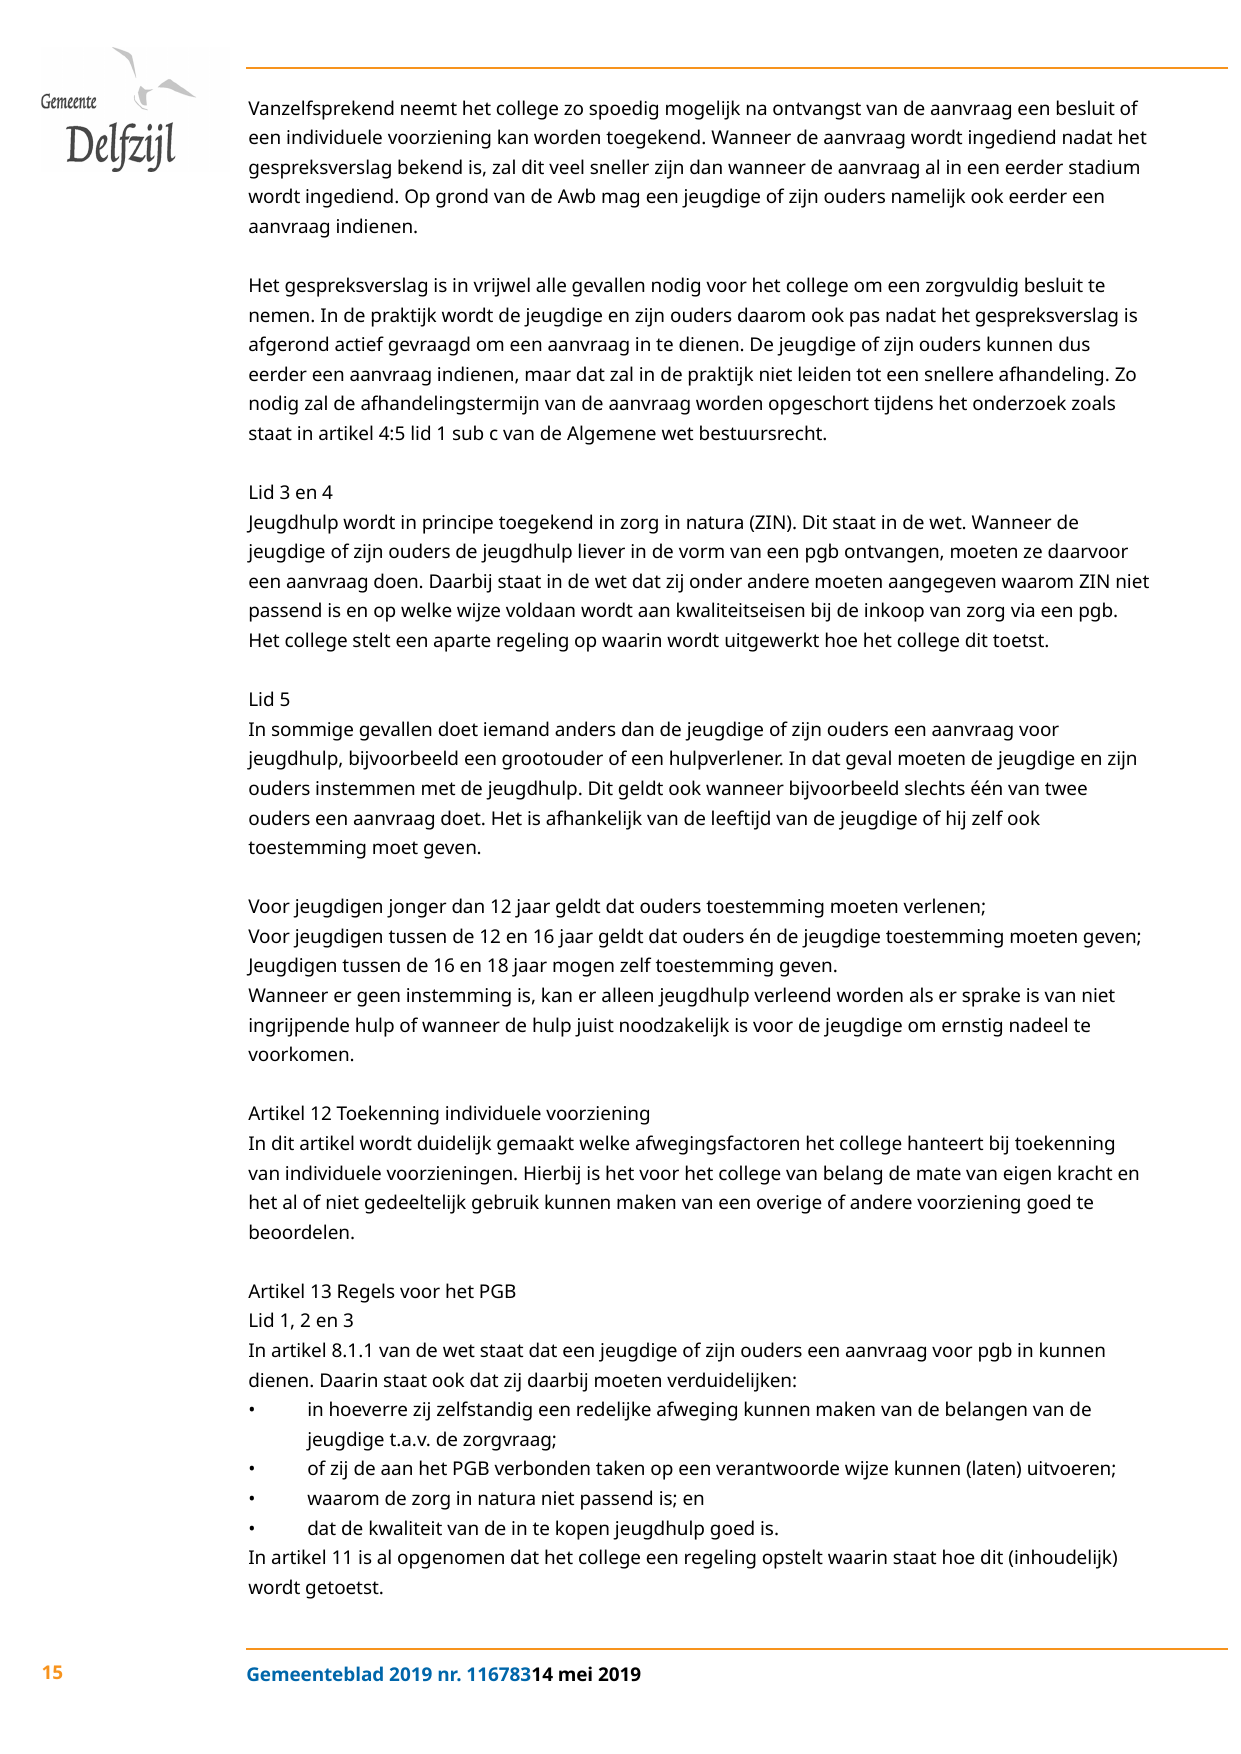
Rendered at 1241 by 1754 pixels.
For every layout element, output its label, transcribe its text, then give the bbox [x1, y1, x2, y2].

text Wanneer er geen instemming is, kan er alleen jeugdhulp verleend worden als er sprake is van niet ingrijpende hulp of wanneer de hulp juist noodzakelijk is voor de jeugdige om ernstig nadeel te voorkomen. [248, 982, 1152, 1067]
text In artikel 8.1.1 van de wet staat dat een jeugdige of zijn ouders een aanvraag voor pgb in kunnen dienen. Daarin staat ook dat zij daarbij moeten verduidelijken: [248, 1337, 1152, 1393]
text Voor jeugdigen tussen de 12 en 16 jaar geldt dat ouders én de jeugdige toestemming moeten geven; [248, 923, 1152, 949]
list dat de kwaliteit van de in te kopen jeugdhulp goed is. [248, 1515, 1152, 1541]
text Voor jeugdigen jonger dan 12 jaar geldt dat ouders toestemming moeten verlenen; [248, 893, 1152, 919]
text In sommige gevallen doet iemand anders dan de jeugdige of zijn ouders een aanvraag voor jeugdhulp, bijvoorbeeld een grootouder of een hulpverlener. In dat geval moeten de jeugdige en zijn ouders instemmen met de jeugdhulp. Dit geldt ook wanneer bijvoorbeeld slechts één van twee ouders een aanvraag doet. Het is afhankelijk van de leeftijd van de jeugdige of hij zelf ook toestemming moet geven. [248, 716, 1152, 860]
list waarom de zorg in natura niet passend is; en [248, 1485, 1152, 1511]
text In artikel 11 is al opgenomen dat het college een regeling opstelt waarin staat hoe dit (inhoudelijk) wordt getoetst. [248, 1544, 1152, 1600]
text Jeugdigen tussen de 16 en 18 jaar mogen zelf toestemming geven. [248, 953, 1152, 978]
text Artikel 12 Toekenning individuele voorziening [248, 1101, 1152, 1126]
text Het gespreksverslag is in vrijwel alle gevallen nodig voor het college om een zorgvuldig besluit te nemen. In de praktijk wordt de jeugdige en zijn ouders daarom ook pas nadat het gespreksverslag is afgerond actief gevraagd om een aanvraag in te dienen. De jeugdige of zijn ouders kunnen dus eerder een aanvraag indienen, maar dat zal in de praktijk niet leiden tot een snellere afhandeling. Zo nodig zal de afhandelingstermijn van de aanvraag worden opgeschort tijdens het onderzoek zoals staat in artikel 4:5 lid 1 sub c van de Algemene wet bestuursrecht. [248, 272, 1152, 446]
text Lid 5 [248, 686, 1152, 712]
text Lid 1, 2 en 3 [248, 1308, 1152, 1333]
list of zij de aan het PGB verbonden taken op een verantwoorde wijze kunnen (laten) uitvoeren; [248, 1456, 1152, 1481]
text Vanzelfsprekend neemt het college zo spoedig mogelijk na ontvangst van de aanvraag een besluit of een individuele voorziening kan worden toegekend. Wanneer de aanvraag wordt ingediend nadat het gespreksverslag bekend is, zal dit veel sneller zijn dan wanneer de aanvraag al in een eerder stadium wordt ingediend. Op grond van de Awb mag een jeugdige of zijn ouders namelijk ook eerder een aanvraag indienen. [248, 95, 1152, 239]
text Lid 3 en 4 [248, 479, 1152, 505]
text In dit artikel wordt duidelijk gemaakt welke afwegingsfactoren het college hanteert bij toekenning van individuele voorzieningen. Hierbij is het voor het college van belang de mate van eigen kracht en het al of niet gedeeltelijk gebruik kunnen maken van een overige of andere voorziening goed te beoordelen. [248, 1130, 1152, 1245]
text Artikel 13 Regels voor het PGB [248, 1278, 1152, 1304]
picture [41, 47, 231, 172]
text Jeugdhulp wordt in principe toegekend in zorg in natura (ZIN). Dit staat in de wet. Wanneer de jeugdige of zijn ouders de jeugdhulp liever in de vorm van een pgb ontvangen, moeten ze daarvoor een aanvraag doen. Daarbij staat in de wet dat zij onder andere moeten aangegeven waarom ZIN niet passend is en op welke wijze voldaan wordt aan kwaliteitseisen bij de inkoop van zorg via een pgb. Het college stelt een aparte regeling op waarin wordt uitgewerkt hoe het college dit toetst. [248, 509, 1152, 653]
list in hoeverre zij zelfstandig een redelijke afweging kunnen maken van de belangen van de jeugdige t.a.v. de zorgvraag; [248, 1396, 1152, 1452]
